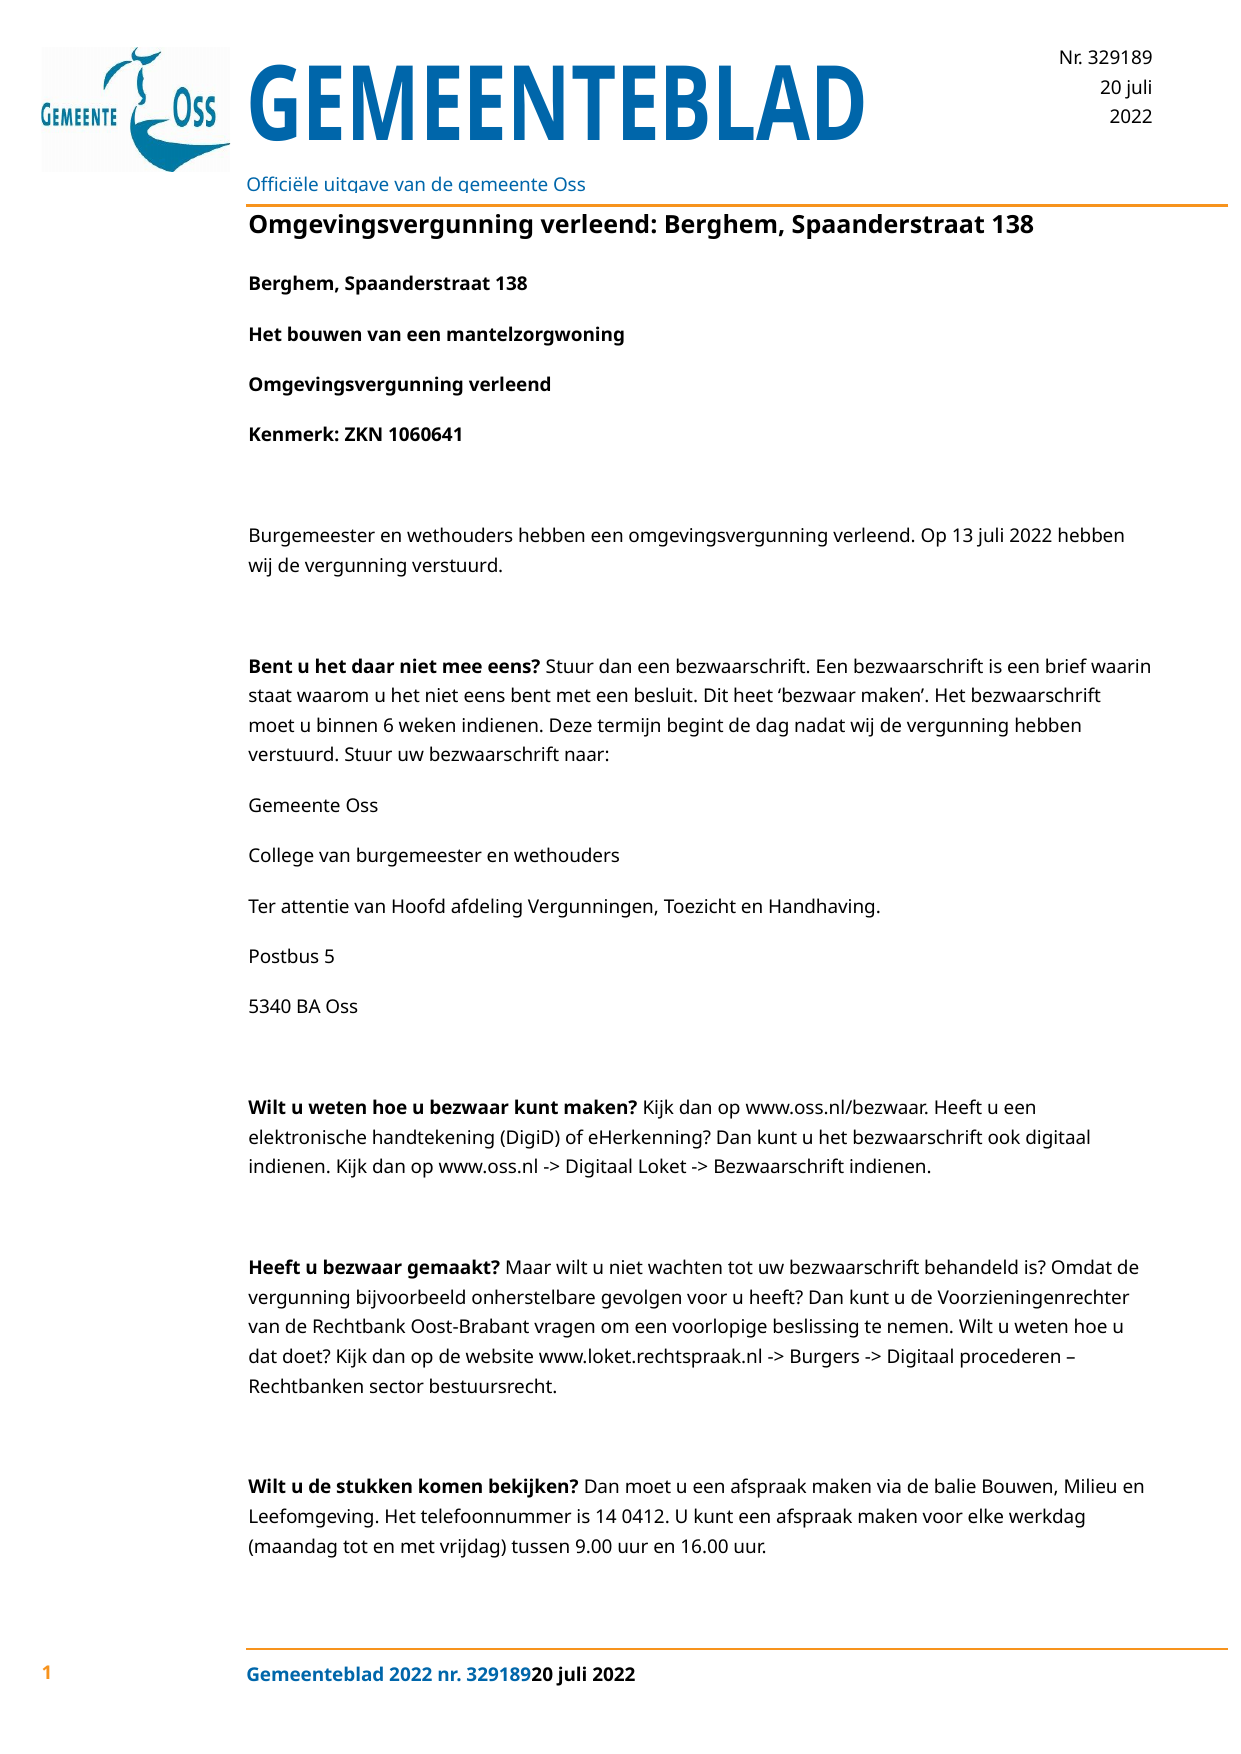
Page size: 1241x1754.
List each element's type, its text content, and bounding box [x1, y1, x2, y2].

text Wilt u de stukken komen bekijken? Dan moet u een afspraak maken via de balie Bouwen, Milieu en Leefomgeving. Het telefoonnummer is 14 0412. U kunt een afspraak maken voor elke werkdag (maandag tot en met vrijdag) tussen 9.00 uur en 16.00 uur. [248, 1474, 1152, 1558]
text Het bouwen van een mantelzorgwoning [248, 321, 1152, 346]
text Postbus 5 [248, 943, 1152, 969]
text Kenmerk: ZKN 1060641 [248, 422, 1152, 447]
text Gemeente Oss [248, 792, 1152, 818]
text College van burgemeester en wethouders [248, 842, 1152, 868]
text Omgevingsvergunning verleend [248, 371, 1152, 397]
text Burgemeester en wethouders hebben een omgevingsvergunning verleend. Op 13 juli 2022 hebben wij de vergunning verstuurd. [248, 522, 1152, 578]
text Heeft u bezwaar gemaakt? Maar wilt u niet wachten tot uw bezwaarschrift behandeld is? Omdat de vergunning bijvoorbeeld onherstelbare gevolgen voor u heeft? Dan kunt u de Voorzieningenrechter van de Rechtbank Oost-Brabant vragen om een voorlopige beslissing te nemen. Wilt u weten hoe u dat doet? Kijk dan op de website www.loket.rechtspraak.nl -> Burgers -> Digitaal procederen – Rechtbanken sector bestuursrecht. [248, 1254, 1152, 1398]
text Berghem, Spaanderstraat 138 [248, 270, 1152, 296]
picture [41, 47, 231, 172]
text Wilt u weten hoe u bezwaar kunt maken? Kijk dan op www.oss.nl/bezwaar. Heeft u een elektronische handtekening (DigiD) of eHerkenning? Dan kunt u het bezwaarschrift ook digitaal indienen. Kijk dan op www.oss.nl -> Digitaal Loket -> Bezwaarschrift indienen. [248, 1094, 1152, 1179]
text Bent u het daar niet mee eens? Stuur dan een bezwaarschrift. Een bezwaarschrift is een brief waarin staat waarom u het niet eens bent met een besluit. Dit heet ‘bezwaar maken’. Het bezwaarschrift moet u binnen 6 weken indienen. Deze termijn begint de dag nadat wij de vergunning hebben verstuurd. Stuur uw bezwaarschrift naar: [248, 653, 1152, 767]
text Omgevingsvergunning verleend: Berghem, Spaanderstraat 138 [248, 207, 1152, 241]
text 5340 BA Oss [248, 994, 1152, 1019]
text Ter attentie van Hoofd afdeling Vergunningen, Toezicht en Handhaving. [248, 893, 1152, 918]
